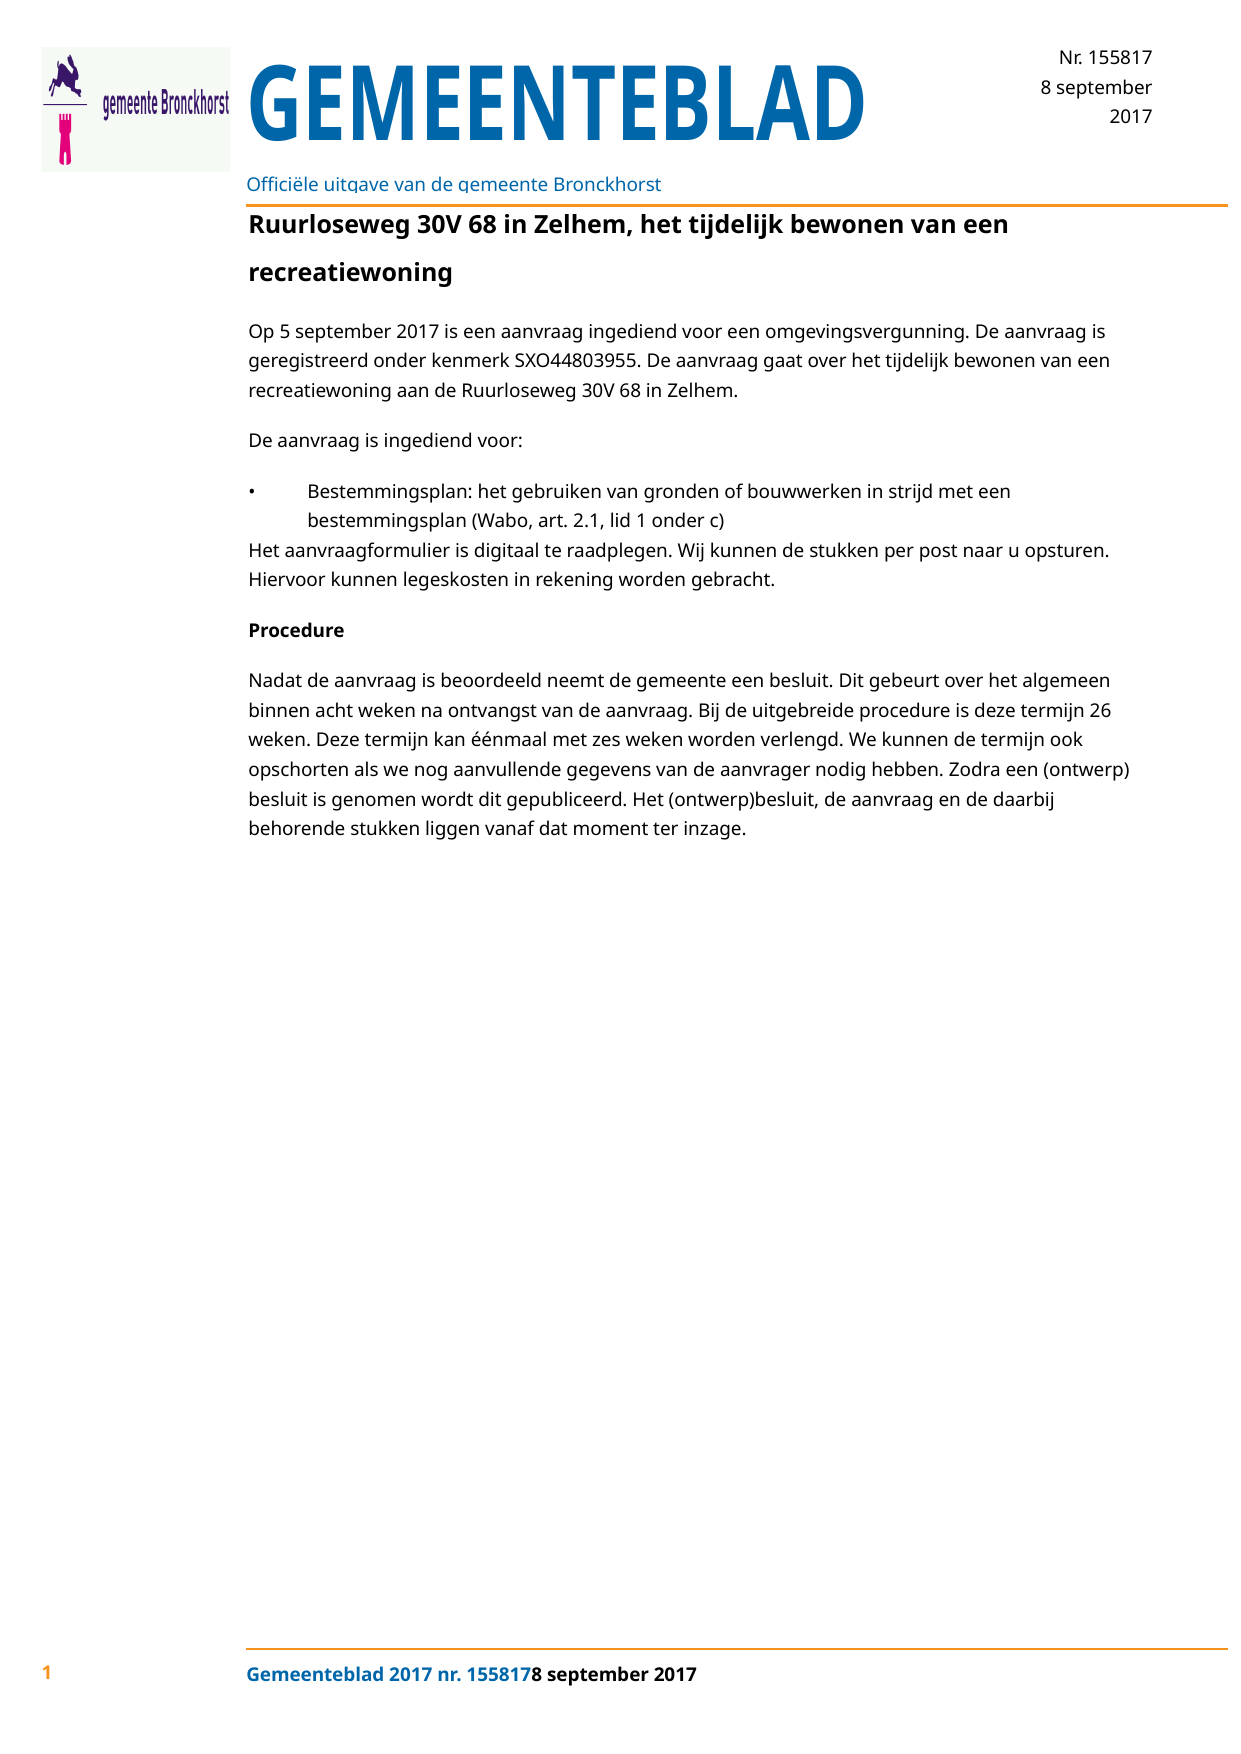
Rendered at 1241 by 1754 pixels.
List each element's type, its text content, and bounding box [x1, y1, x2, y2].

text Procedure [248, 617, 1152, 643]
text De aanvraag is ingediend voor: [248, 427, 1152, 453]
text Ruurloseweg 30V 68 in Zelhem, het tijdelijk bewonen van een recreatiewoning [248, 207, 1152, 288]
list Bestemmingsplan: het gebruiken van gronden of bouwwerken in strijd met een bestemmingsplan (Wabo, art. 2.1, lid 1 onder c) [248, 478, 1152, 533]
text Op 5 september 2017 is een aanvraag ingediend voor een omgevingsvergunning. De aanvraag is geregistreerd onder kenmerk SXO44803955. De aanvraag gaat over het tijdelijk bewonen van een recreatiewoning aan de Ruurloseweg 30V 68 in Zelhem. [248, 318, 1152, 403]
picture [41, 47, 231, 172]
text Het aanvraagformulier is digitaal te raadplegen. Wij kunnen de stukken per post naar u opsturen. Hiervoor kunnen legeskosten in rekening worden gebracht. [248, 537, 1152, 592]
text Nadat de aanvraag is beoordeeld neemt de gemeente een besluit. Dit gebeurt over het algemeen binnen acht weken na ontvangst van de aanvraag. Bij de uitgebreide procedure is deze termijn 26 weken. Deze termijn kan éénmaal met zes weken worden verlengd. We kunnen de termijn ook opschorten als we nog aanvullende gegevens van de aanvrager nodig hebben. Zodra een (ontwerp) besluit is genomen wordt dit gepubliceerd. Het (ontwerp)besluit, de aanvraag en de daarbij behorende stukken liggen vanaf dat moment ter inzage. [248, 667, 1152, 841]
